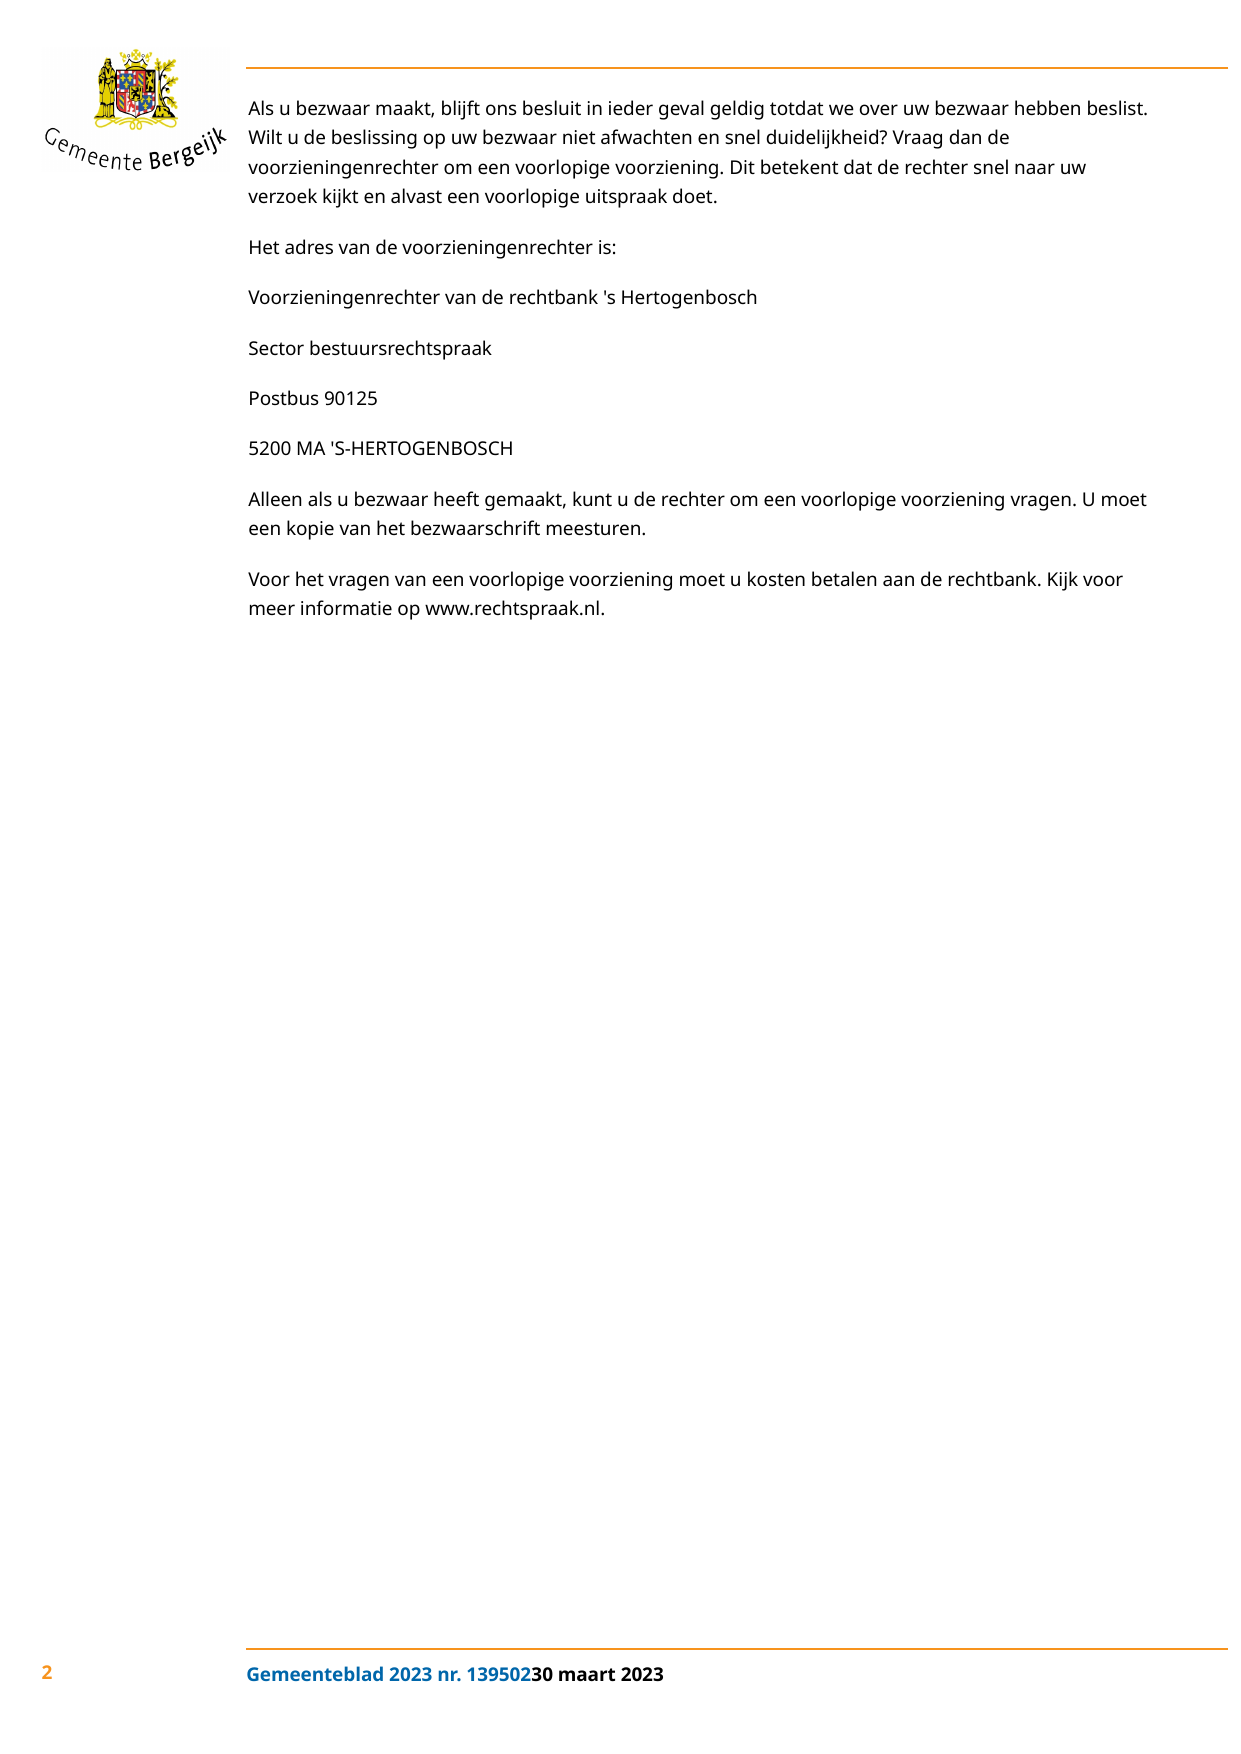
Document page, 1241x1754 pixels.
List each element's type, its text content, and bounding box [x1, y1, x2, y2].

text Sector bestuursrechtspraak [248, 335, 1152, 361]
text Postbus 90125 [248, 385, 1152, 411]
picture [41, 47, 231, 172]
text 5200 MA 'S-HERTOGENBOSCH [248, 436, 1152, 461]
text Voor het vragen van een voorlopige voorziening moet u kosten betalen aan de rechtbank. Kijk voor meer informatie op www.rechtspraak.nl. [248, 566, 1152, 621]
text Voorzieningenrechter van de rechtbank 's Hertogenbosch [248, 284, 1152, 310]
text Als u bezwaar maakt, blijft ons besluit in ieder geval geldig totdat we over uw bezwaar hebben beslist. Wilt u de beslissing op uw bezwaar niet afwachten en snel duidelijkheid? Vraag dan de voorzieningenrechter om een voorlopige voorziening. Dit betekent dat de rechter snel naar uw verzoek kijkt en alvast een voorlopige uitspraak doet. [248, 95, 1152, 209]
text Het adres van de voorzieningenrechter is: [248, 234, 1152, 260]
text Alleen als u bezwaar heeft gemaakt, kunt u de rechter om een voorlopige voorziening vragen. U moet een kopie van het bezwaarschrift meesturen. [248, 486, 1152, 541]
